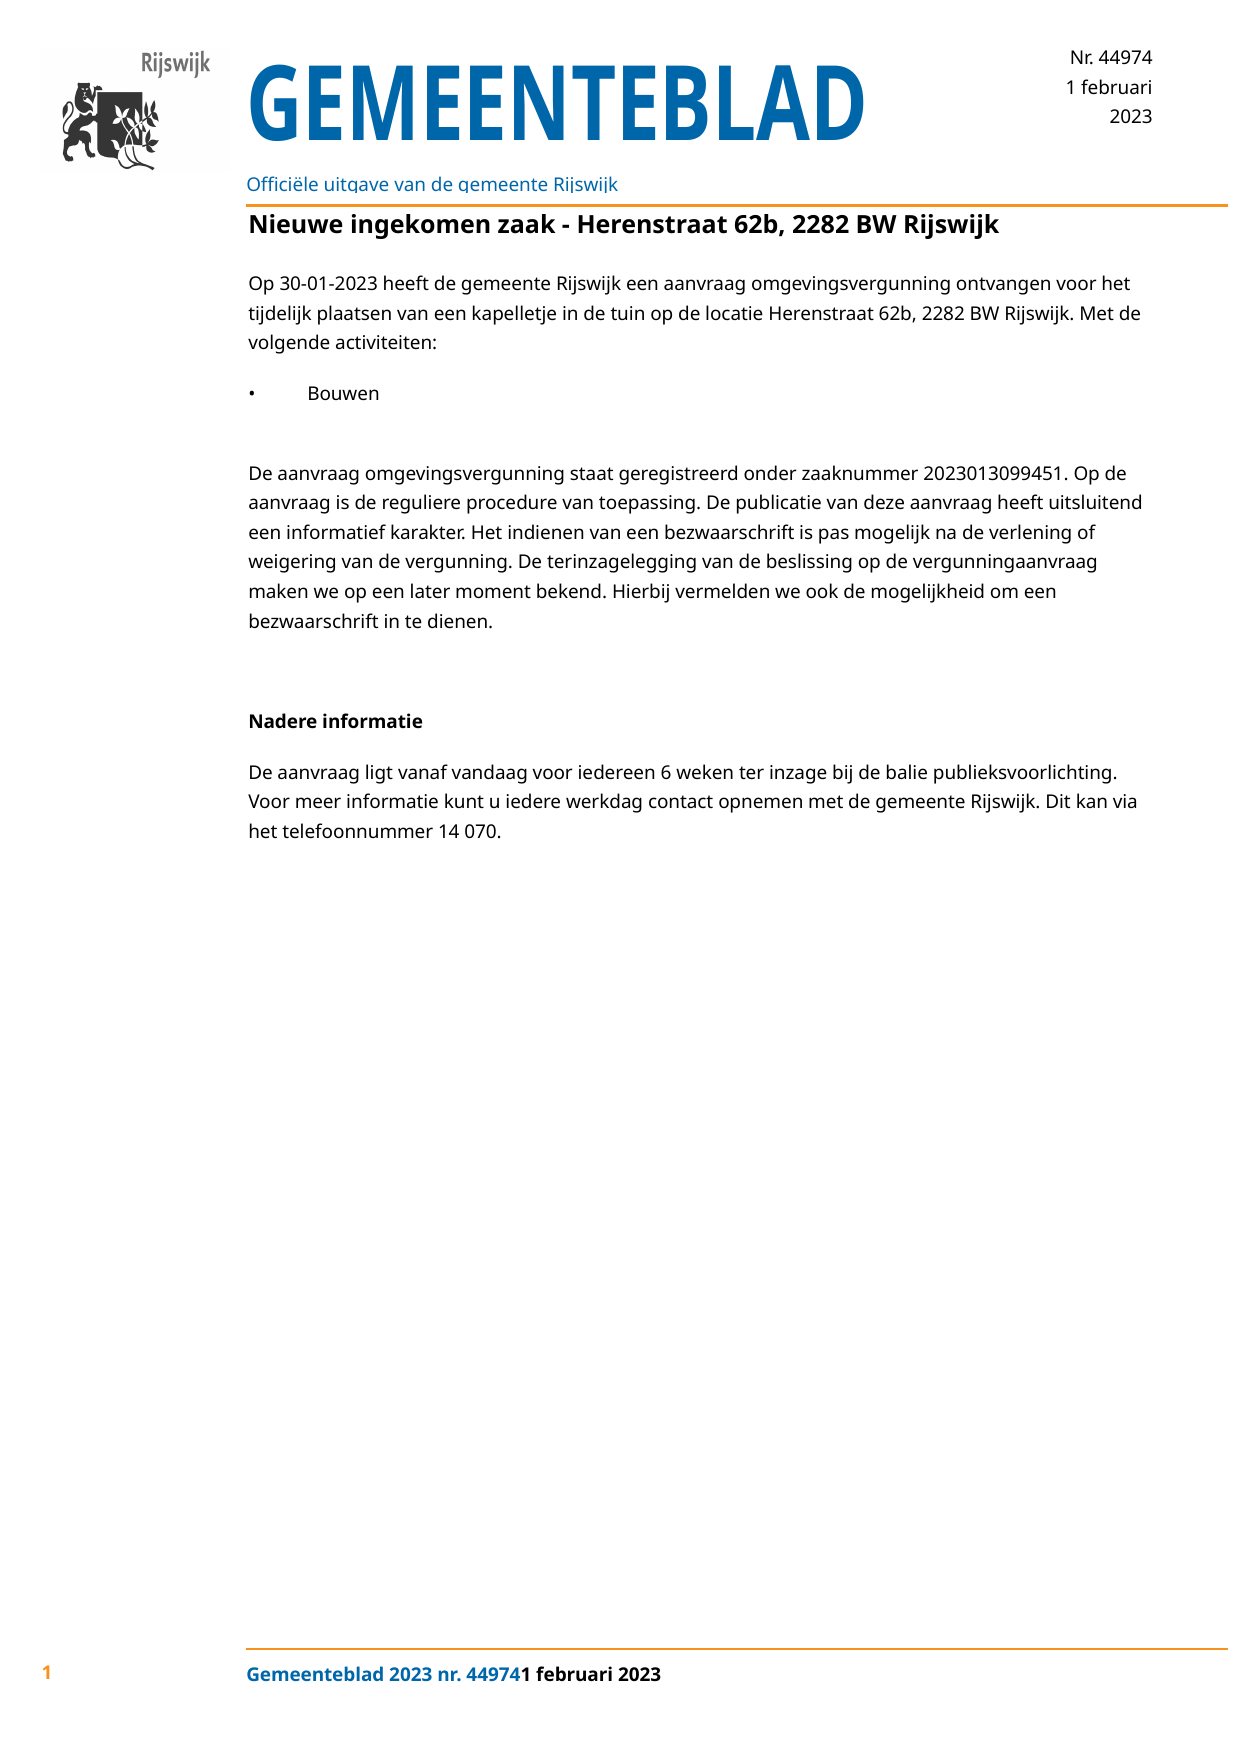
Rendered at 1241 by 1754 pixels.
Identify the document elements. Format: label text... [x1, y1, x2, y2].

text De aanvraag omgevingsvergunning staat geregistreerd onder zaaknummer 2023013099451. Op de aanvraag is de reguliere procedure van toepassing. De publicatie van deze aanvraag heeft uitsluitend een informatief karakter. Het indienen van een bezwaarschrift is pas mogelijk na de verlening of weigering van de vergunning. De terinzagelegging van de beslissing op de vergunningaanvraag maken we op een later moment bekend. Hierbij vermelden we ook de mogelijkheid om een bezwaarschrift in te dienen. [248, 460, 1152, 633]
text Nadere informatie [248, 709, 1152, 734]
picture [41, 47, 231, 172]
text Op 30-01-2023 heeft de gemeente Rijswijk een aanvraag omgevingsvergunning ontvangen voor het tijdelijk plaatsen van een kapelletje in de tuin op de locatie Herenstraat 62b, 2282 BW Rijswijk. Met de volgende activiteiten: [248, 270, 1152, 355]
text Nieuwe ingekomen zaak - Herenstraat 62b, 2282 BW Rijswijk [248, 207, 1152, 241]
list Bouwen [248, 380, 1152, 406]
text De aanvraag ligt vanaf vandaag voor iedereen 6 weken ter inzage bij de balie publieksvoorlichting. Voor meer informatie kunt u iedere werkdag contact opnemen met de gemeente Rijswijk. Dit kan via het telefoonnummer 14 070. [248, 759, 1152, 844]
